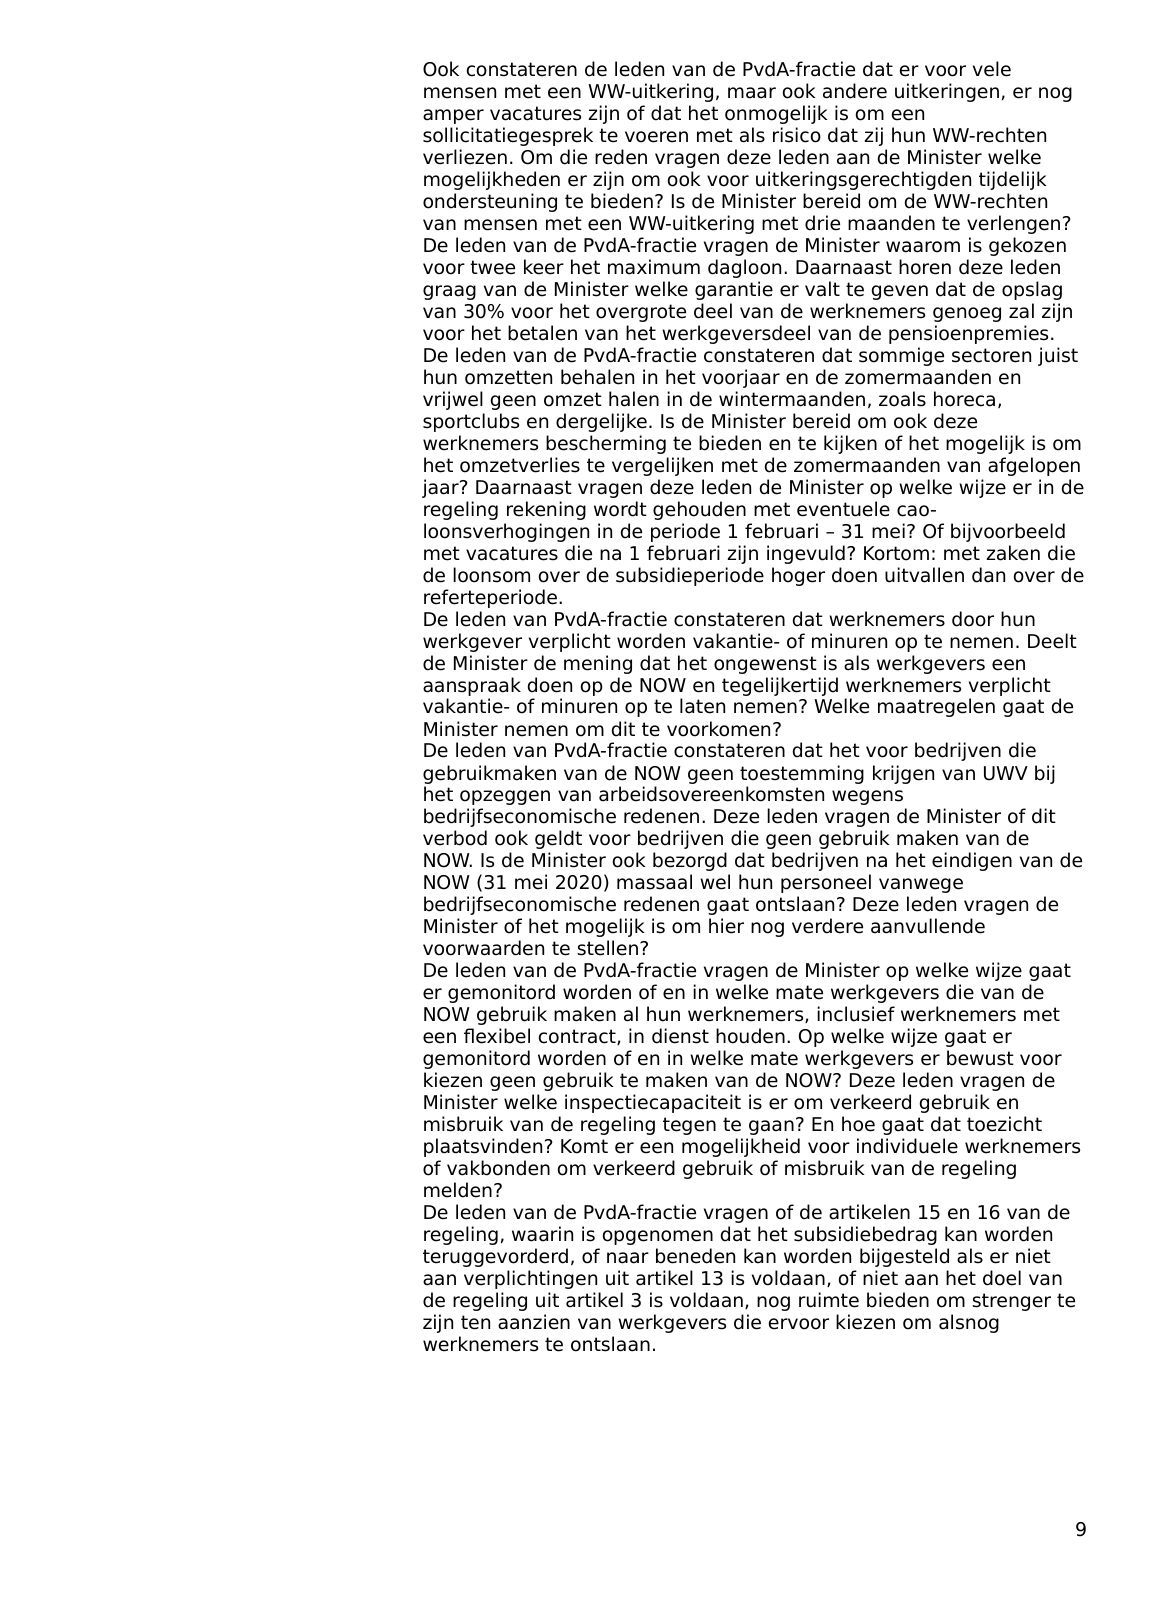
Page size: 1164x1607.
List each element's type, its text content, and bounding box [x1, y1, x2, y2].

text De leden van de PvdA-fractie constateren dat sommige sectoren juist hun omzetten behalen in het voorjaar en de zomermaanden en vrijwel geen omzet halen in de wintermaanden, zoals horeca, sportclubs en dergelijke. Is de Minister bereid om ook deze werknemers bescherming te bieden en te kijken of het mogelijk is om het omzetverlies te vergelijken met de zomermaanden van afgelopen jaar? Daarnaast vragen deze leden de Minister op welke wijze er in de regeling rekening wordt gehouden met eventuele cao-loonsverhogingen in de periode 1 februari – 31 mei? Of bijvoorbeeld met vacatures die na 1 februari zijn ingevuld? Kortom: met zaken die de loonsom over de subsidieperiode hoger doen uitvallen dan over de referteperiode. [422, 345, 1087, 608]
text De leden van de PvdA-fractie vragen de Minister waarom is gekozen voor twee keer het maximum dagloon. Daarnaast horen deze leden graag van de Minister welke garantie er valt te geven dat de opslag van 30% voor het overgrote deel van de werknemers genoeg zal zijn voor het betalen van het werkgeversdeel van de pensioenpremies. [422, 235, 1087, 345]
text De leden van PvdA-fractie constateren dat het voor bedrijven die gebruikmaken van de NOW geen toestemming krijgen van UWV bij het opzeggen van arbeidsovereenkomsten wegens bedrijfseconomische redenen. Deze leden vragen de Minister of dit verbod ook geldt voor bedrijven die geen gebruik maken van de NOW. Is de Minister ook bezorgd dat bedrijven na het eindigen van de NOW (31 mei 2020) massaal wel hun personeel vanwege bedrijfseconomische redenen gaat ontslaan? Deze leden vragen de Minister of het mogelijk is om hier nog verdere aanvullende voorwaarden te stellen? [422, 740, 1087, 960]
text De leden van de PvdA-fractie vragen of de artikelen 15 en 16 van de regeling, waarin is opgenomen dat het subsidiebedrag kan worden teruggevorderd, of naar beneden kan worden bijgesteld als er niet aan verplichtingen uit artikel 13 is voldaan, of niet aan het doel van de regeling uit artikel 3 is voldaan, nog ruimte bieden om strenger te zijn ten aanzien van werkgevers die ervoor kiezen om alsnog werknemers te ontslaan. [422, 1202, 1087, 1356]
text Ook constateren de leden van de PvdA-fractie dat er voor vele mensen met een WW-uitkering, maar ook andere uitkeringen, er nog amper vacatures zijn of dat het onmogelijk is om een sollicitatiegesprek te voeren met als risico dat zij hun WW-rechten verliezen. Om die reden vragen deze leden aan de Minister welke mogelijkheden er zijn om ook voor uitkeringsgerechtigden tijdelijk ondersteuning te bieden? Is de Minister bereid om de WW-rechten van mensen met een WW-uitkering met drie maanden te verlengen? [422, 59, 1087, 235]
text De leden van de PvdA-fractie vragen de Minister op welke wijze gaat er gemonitord worden of en in welke mate werkgevers die van de NOW gebruik maken al hun werknemers, inclusief werknemers met een flexibel contract, in dienst houden. Op welke wijze gaat er gemonitord worden of en in welke mate werkgevers er bewust voor kiezen geen gebruik te maken van de NOW? Deze leden vragen de Minister welke inspectiecapaciteit is er om verkeerd gebruik en misbruik van de regeling tegen te gaan? En hoe gaat dat toezicht plaatsvinden? Komt er een mogelijkheid voor individuele werknemers of vakbonden om verkeerd gebruik of misbruik van de regeling melden? [422, 960, 1087, 1202]
text De leden van PvdA-fractie constateren dat werknemers door hun werkgever verplicht worden vakantie- of minuren op te nemen. Deelt de Minister de mening dat het ongewenst is als werkgevers een aanspraak doen op de NOW en tegelijkertijd werknemers verplicht vakantie- of minuren op te laten nemen? Welke maatregelen gaat de Minister nemen om dit te voorkomen? [422, 608, 1087, 740]
